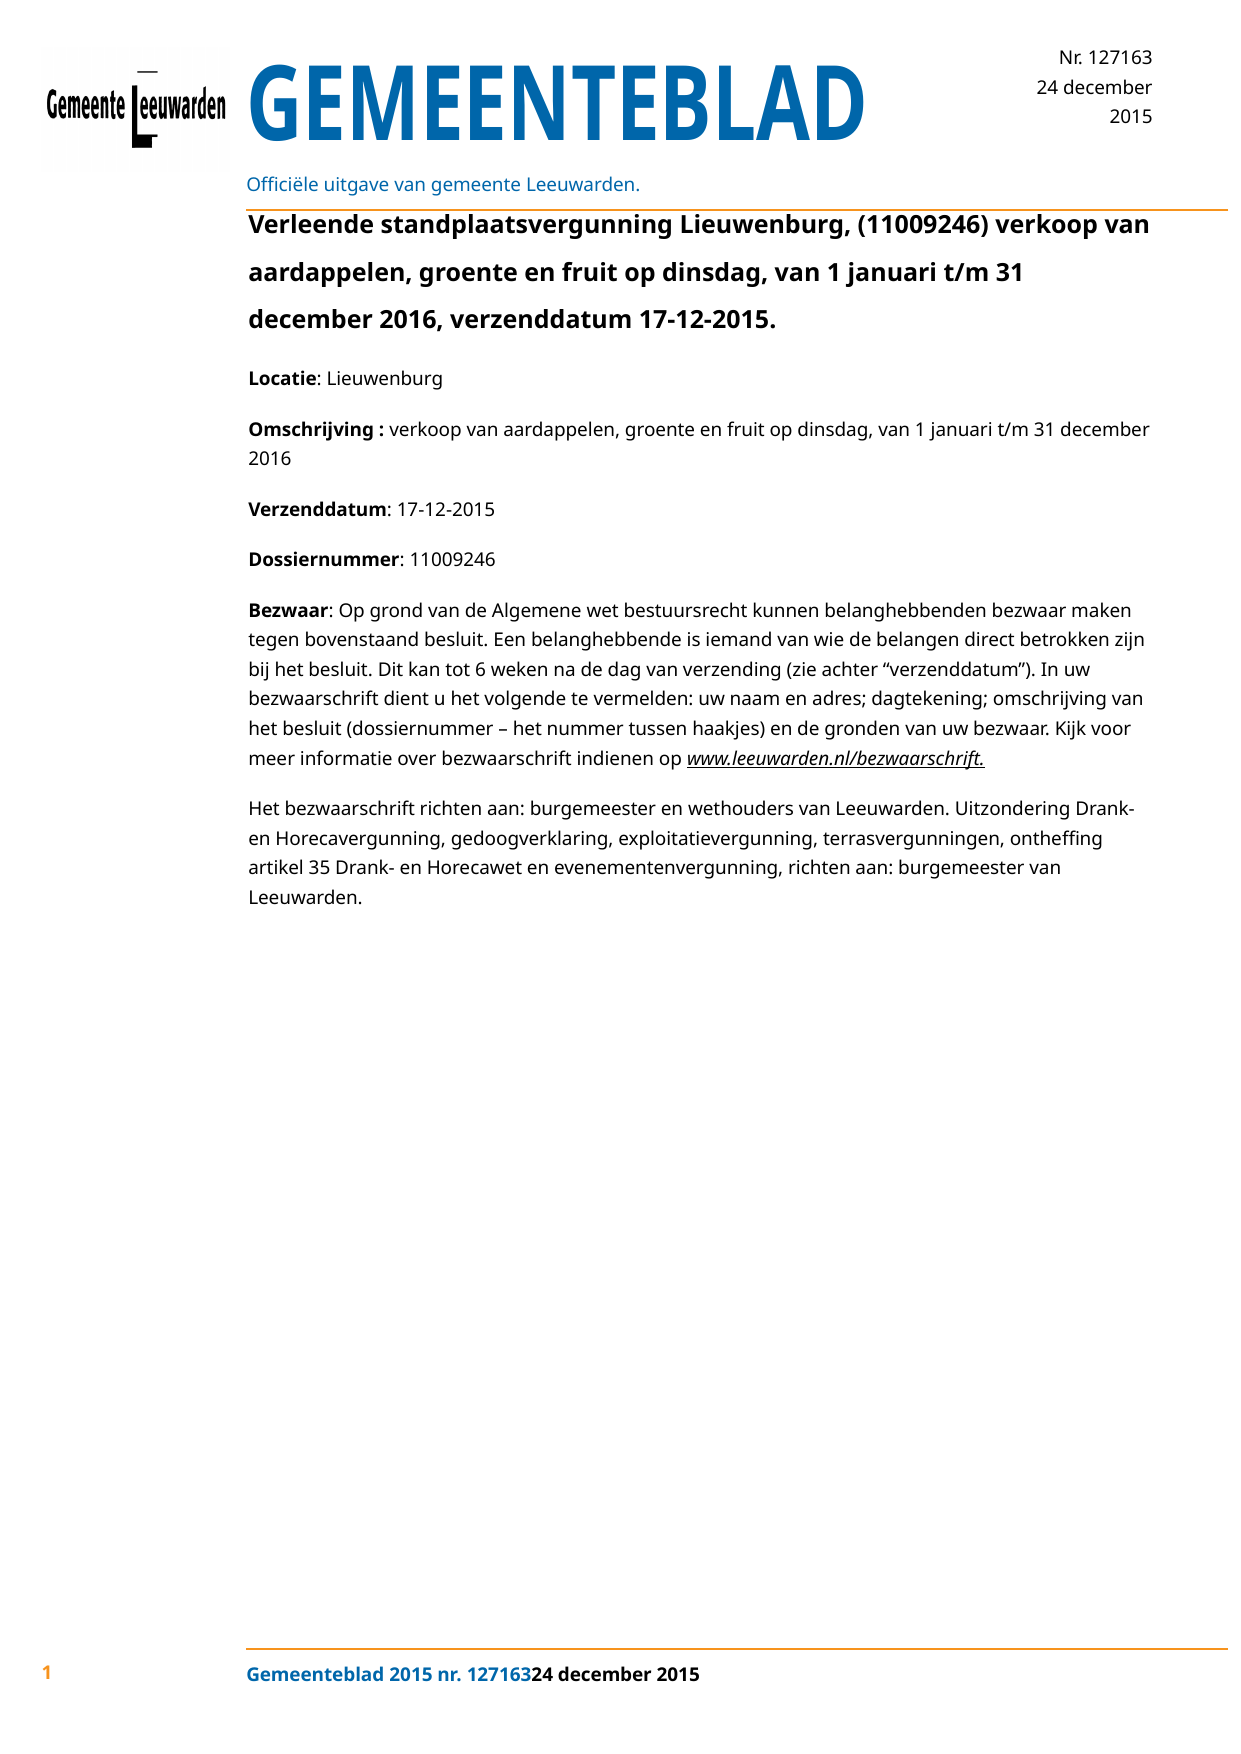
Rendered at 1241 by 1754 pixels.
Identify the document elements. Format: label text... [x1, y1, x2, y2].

text Verleende standplaatsvergunning Lieuwenburg, (11009246) verkoop van aardappelen, groente en fruit op dinsdag, van 1 januari t/m 31 december 2016, verzenddatum 17-12-2015. [248, 211, 1152, 336]
text Het bezwaarschrift richten aan: burgemeester en wethouders van Leeuwarden. Uitzondering Drank- en Horecavergunning, gedoogverklaring, exploitatievergunning, terrasvergunningen, ontheffing artikel 35 Drank- en Horecawet en evenementenvergunning, richten aan: burgemeester van Leeuwarden. [248, 795, 1152, 909]
text Dossiernummer: 11009246 [248, 546, 1152, 572]
text Omschrijving : verkoop van aardappelen, groente en fruit op dinsdag, van 1 januari t/m 31 december 2016 [248, 416, 1152, 471]
text Locatie: Lieuwenburg [248, 366, 1152, 391]
text Verzenddatum: 17-12-2015 [248, 496, 1152, 522]
picture [41, 47, 231, 172]
text Bezwaar: Op grond van de Algemene wet bestuursrecht kunnen belanghebbenden bezwaar maken tegen bovenstaand besluit. Een belanghebbende is iemand van wie de belangen direct betrokken zijn bij het besluit. Dit kan tot 6 weken na de dag van verzending (zie achter “verzenddatum”). In uw bezwaarschrift dient u het volgende te vermelden: uw naam en adres; dagtekening; omschrijving van het besluit (dossiernummer – het nummer tussen haakjes) en de gronden van uw bezwaar. Kijk voor meer informatie over bezwaarschrift indienen op www.leeuwarden.nl/bezwaarschrift. [248, 597, 1152, 770]
